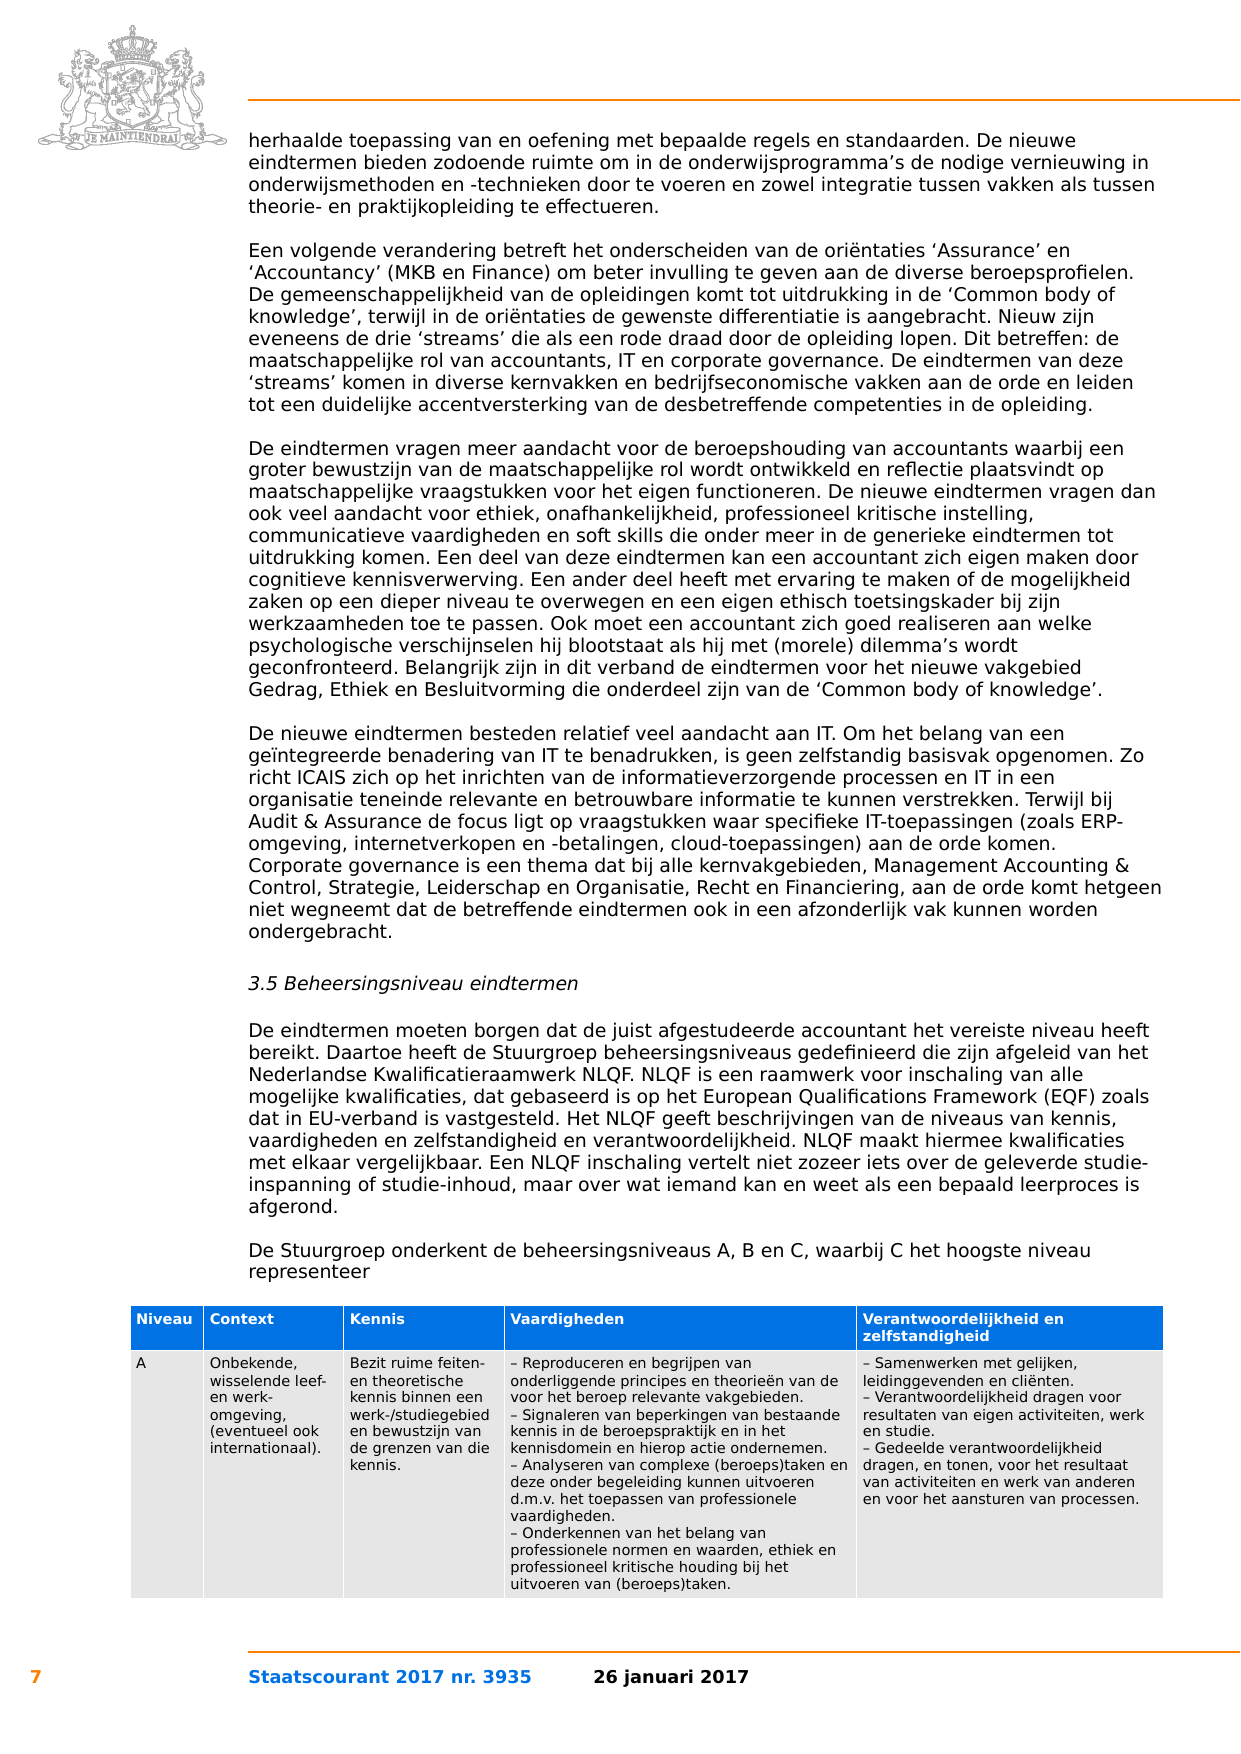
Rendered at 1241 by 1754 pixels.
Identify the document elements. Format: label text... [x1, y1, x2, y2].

text De nieuwe eindtermen besteden relatief veel aandacht aan IT. Om het belang van een geïntegreerde benadering van IT te benadrukken, is geen zelfstandig basisvak opgenomen. Zo richt ICAIS zich op het inrichten van de informatieverzorgende processen en IT in een organisatie teneinde relevante en betrouwbare informatie te kunnen verstrekken. Terwijl bij Audit & Assurance de focus ligt op vraagstukken waar specifieke IT-toepassingen (zoals ERP-omgeving, internetverkopen en -betalingen, cloud-toepassingen) aan de orde komen. [248, 723, 1163, 855]
text Corporate governance is een thema dat bij alle kernvakgebieden, Management Accounting & Control, Strategie, Leiderschap en Organisatie, Recht en Financiering, aan de orde komt hetgeen niet wegneemt dat de betreffende eindtermen ook in een afzonderlijk vak kunnen worden ondergebracht. [248, 855, 1163, 943]
text De eindtermen vragen meer aandacht voor de beroepshouding van accountants waarbij een groter bewustzijn van de maatschappelijke rol wordt ontwikkeld en reflectie plaatsvindt op maatschappelijke vraagstukken voor het eigen functioneren. De nieuwe eindtermen vragen dan ook veel aandacht voor ethiek, onafhankelijkheid, professioneel kritische instelling, communicatieve vaardigheden en soft skills die onder meer in de generieke eindtermen tot uitdrukking komen. Een deel van deze eindtermen kan een accountant zich eigen maken door cognitieve kennisverwerving. Een ander deel heeft met ervaring te maken of de mogelijkheid zaken op een dieper niveau te overwegen en een eigen ethisch toetsingskader bij zijn werkzaamheden toe te passen. Ook moet een accountant zich goed realiseren aan welke psychologische verschijnselen hij blootstaat als hij met (morele) dilemma’s wordt geconfronteerd. Belangrijk zijn in dit verband de eindtermen voor het nieuwe vakgebied Gedrag, Ethiek en Besluitvorming die onderdeel zijn van de ‘Common body of knowledge’. [248, 437, 1163, 701]
table_header Verantwoordelijkheid en zelfstandigheid [857, 1306, 1163, 1350]
table_cell A [131, 1351, 203, 1598]
table_cell – Samenwerken met gelijken, leidinggevenden en cliënten. – Verantwoordelijkheid dragen voor resultaten van eigen activiteiten, werk en studie. – Gedeelde verantwoordelijkheid dragen, en tonen, voor het resultaat van activiteiten en werk van anderen en voor het aansturen van processen. [857, 1351, 1163, 1598]
text De eindtermen moeten borgen dat de juist afgestudeerde accountant het vereiste niveau heeft bereikt. Daartoe heeft de Stuurgroep beheersingsniveaus gedefinieerd die zijn afgeleid van het Nederlandse Kwalificatieraamwerk NLQF. NLQF is een raamwerk voor inschaling van alle mogelijke kwalificaties, dat gebaseerd is op het European Qualifications Framework (EQF) zoals dat in EU-verband is vastgesteld. Het NLQF geeft beschrijvingen van de niveaus van kennis, vaardigheden en zelfstandigheid en verantwoordelijkheid. NLQF maakt hiermee kwalificaties met elkaar vergelijkbaar. Een NLQF inschaling vertelt niet zozeer iets over de geleverde studie-inspanning of studie-inhoud, maar over wat iemand kan en weet als een bepaald leerproces is afgerond. [248, 1020, 1163, 1218]
picture [38, 25, 227, 150]
table_header Vaardigheden [505, 1306, 856, 1350]
text Een volgende verandering betreft het onderscheiden van de oriëntaties ‘Assurance’ en ‘Accountancy’ (MKB en Finance) om beter invulling te geven aan de diverse beroepsprofielen. De gemeenschappelijkheid van de opleidingen komt tot uitdrukking in de ‘Common body of knowledge’, terwijl in de oriëntaties de gewenste differentiatie is aangebracht. Nieuw zijn eveneens de drie ‘streams’ die als een rode draad door de opleiding lopen. Dit betreffen: de maatschappelijke rol van accountants, IT en corporate governance. De eindtermen van deze ‘streams’ komen in diverse kernvakken en bedrijfseconomische vakken aan de orde en leiden tot een duidelijke accentversterking van de desbetreffende competenties in de opleiding. [248, 240, 1163, 416]
table_header Niveau [131, 1306, 203, 1350]
table_cell Onbekende, wisselende leef- en werk- omgeving, (eventueel ook internationaal). [204, 1351, 343, 1598]
table_cell Bezit ruime feiten- en theoretische kennis binnen een werk-/studiegebied en bewustzijn van de grenzen van die kennis. [344, 1351, 504, 1598]
subtitle 3.5 Beheersingsniveau eindtermen [248, 973, 1163, 995]
text De Stuurgroep onderkent de beheersingsniveaus A, B en C, waarbij C het hoogste niveau representeer [248, 1239, 1163, 1283]
text herhaalde toepassing van en oefening met bepaalde regels en standaarden. De nieuwe eindtermen bieden zodoende ruimte om in de onderwijsprogramma’s de nodige vernieuwing in onderwijsmethoden en -technieken door te voeren en zowel integratie tussen vakken als tussen theorie- en praktijkopleiding te effectueren. [248, 130, 1163, 218]
table_cell – Reproduceren en begrijpen van onderliggende principes en theorieën van de voor het beroep relevante vakgebieden. – Signaleren van beperkingen van bestaande kennis in de beroepspraktijk en in het kennisdomein en hierop actie ondernemen. – Analyseren van complexe (beroeps)taken en deze onder begeleiding kunnen uitvoeren d.m.v. het toepassen van professionele vaardigheden. – Onderkennen van het belang van professionele normen en waarden, ethiek en professioneel kritische houding bij het uitvoeren van (beroeps)taken. [505, 1351, 856, 1598]
table_header Context [204, 1306, 343, 1350]
table_header Kennis [344, 1306, 504, 1350]
